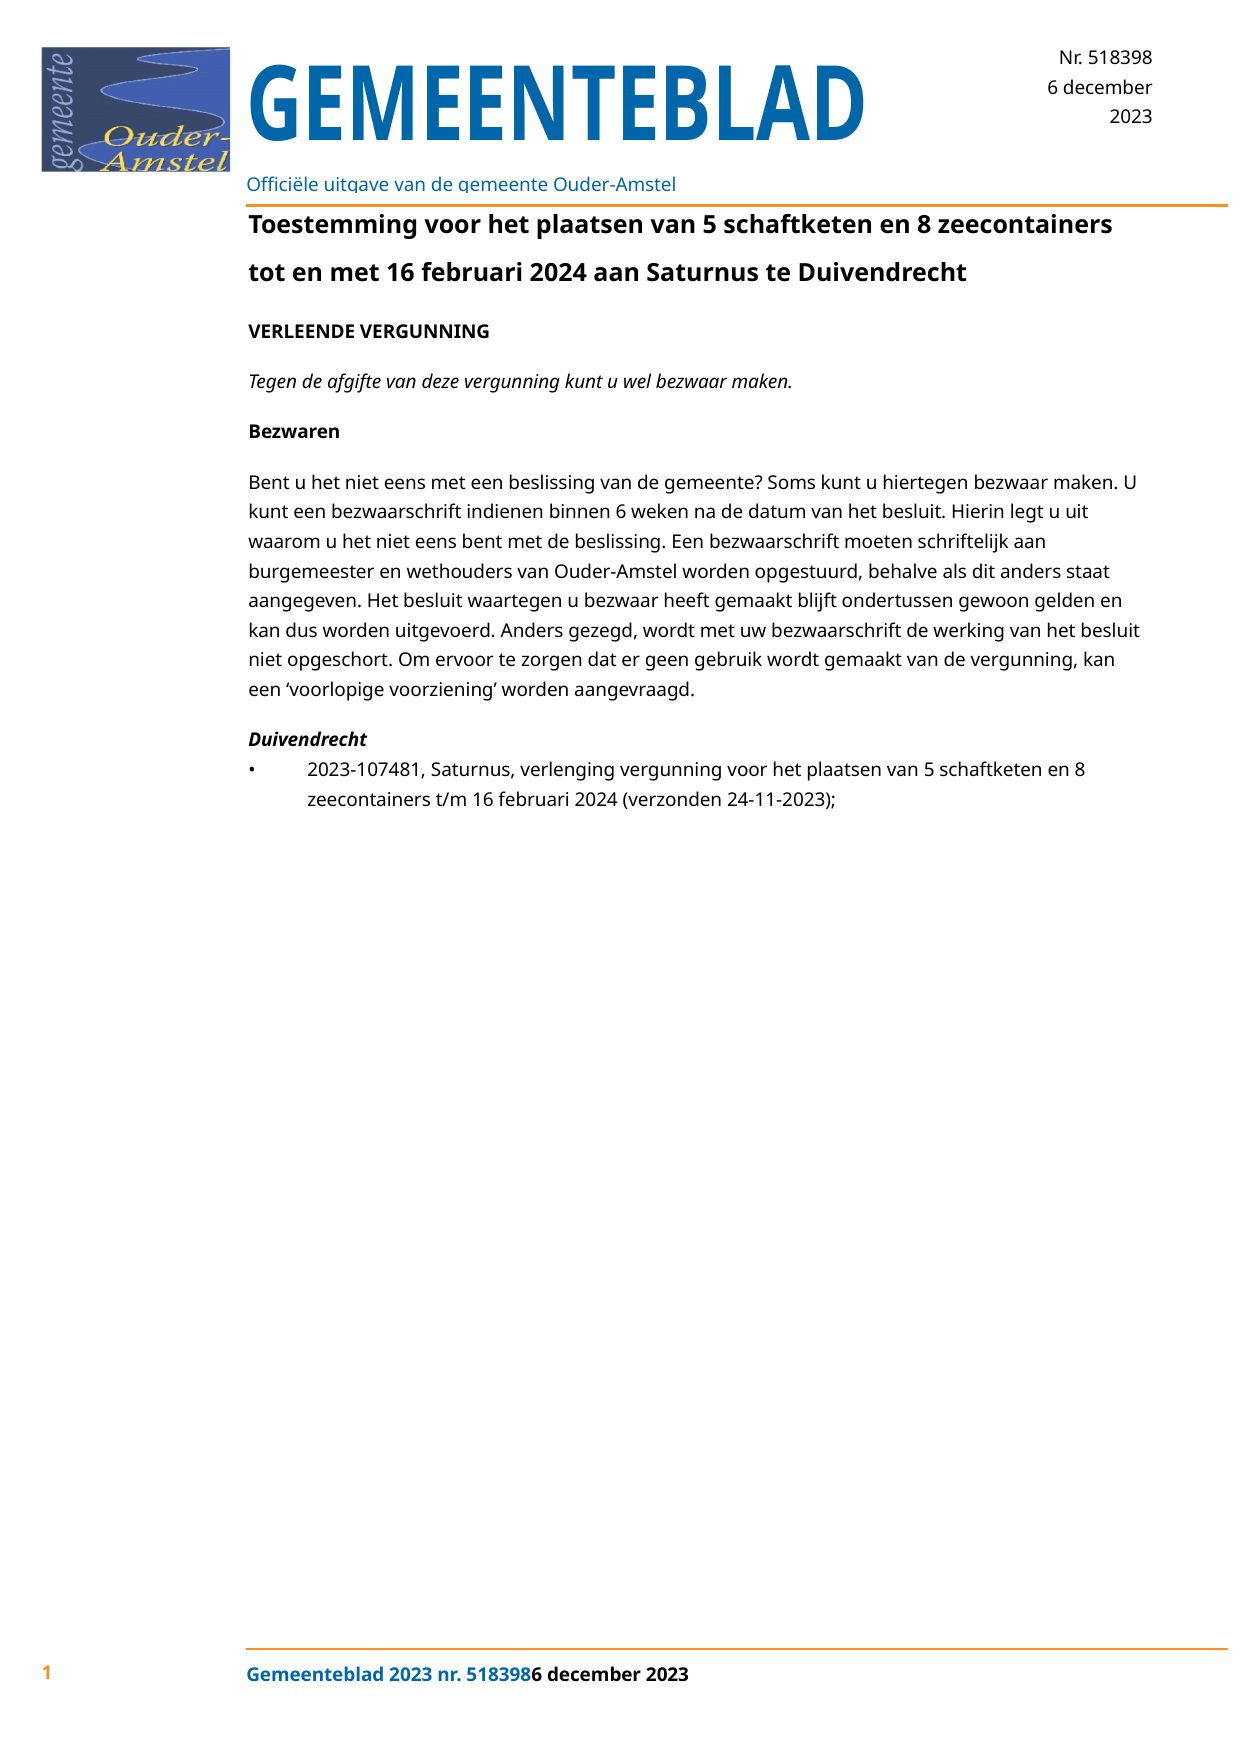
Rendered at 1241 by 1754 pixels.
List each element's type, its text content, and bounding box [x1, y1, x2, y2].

text Tegen de afgifte van deze vergunning kunt u wel bezwaar maken. [248, 368, 1152, 394]
list 2023-107481, Saturnus, verlenging vergunning voor het plaatsen van 5 schaftketen en 8 zeecontainers t/m 16 februari 2024 (verzonden 24-11-2023); [248, 756, 1152, 812]
text VERLEENDE VERGUNNING [248, 318, 1152, 344]
text Bent u het niet eens met een beslissing van de gemeente? Soms kunt u hiertegen bezwaar maken. U kunt een bezwaarschrift indienen binnen 6 weken na de datum van het besluit. Hierin legt u uit waarom u het niet eens bent met de beslissing. Een bezwaarschrift moeten schriftelijk aan burgemeester en wethouders van Ouder-Amstel worden opgestuurd, behalve als dit anders staat aangegeven. Het besluit waartegen u bezwaar heeft gemaakt blijft ondertussen gewoon gelden en kan dus worden uitgevoerd. Anders gezegd, wordt met uw bezwaarschrift de werking van het besluit niet opgeschort. Om ervoor te zorgen dat er geen gebruik wordt gemaakt van de vergunning, kan een ‘voorlopige voorziening’ worden aangevraagd. [248, 469, 1152, 702]
text Bezwaren [248, 419, 1152, 444]
picture [41, 47, 231, 172]
text Toestemming voor het plaatsen van 5 schaftketen en 8 zeecontainers tot en met 16 februari 2024 aan Saturnus te Duivendrecht [248, 207, 1152, 288]
text Duivendrecht [248, 727, 1152, 752]
